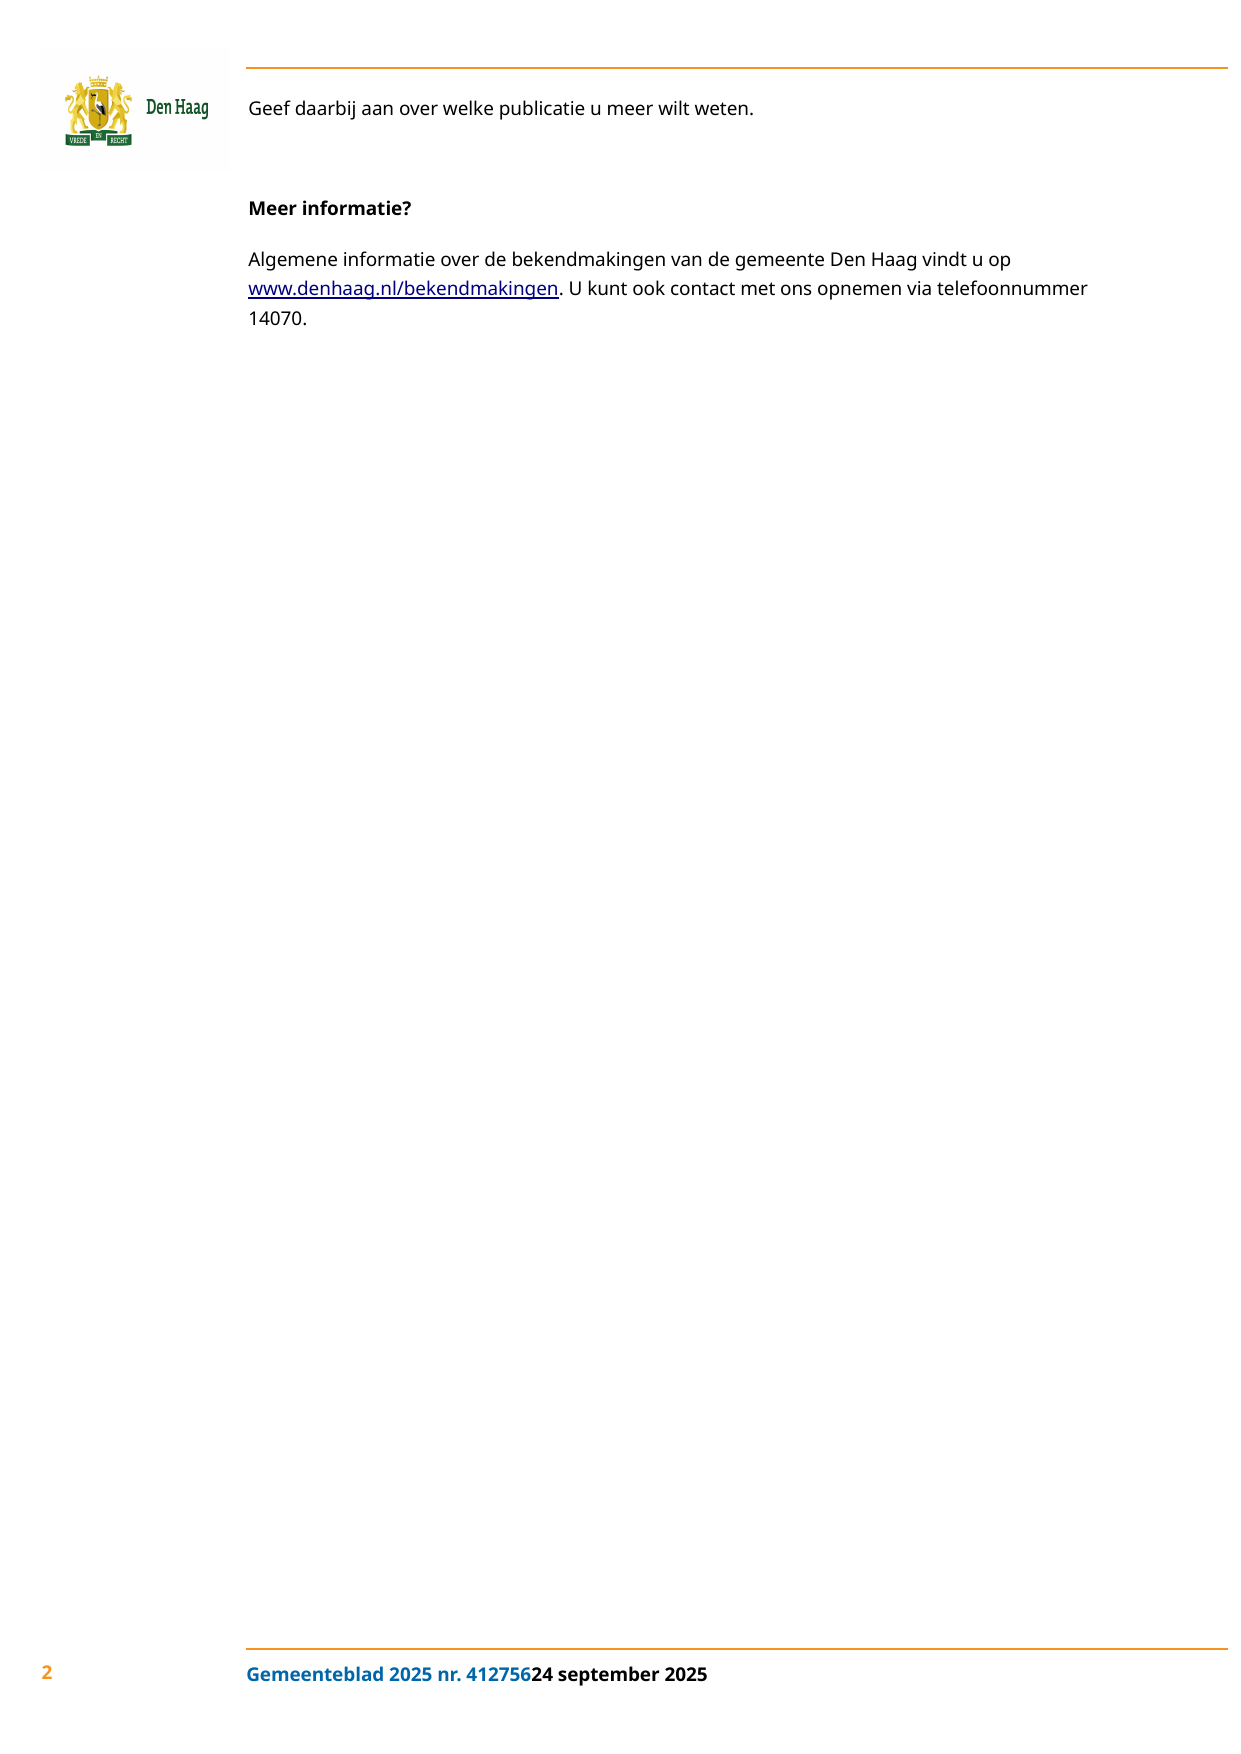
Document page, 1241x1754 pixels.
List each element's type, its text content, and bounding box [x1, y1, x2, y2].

text Geef daarbij aan over welke publicatie u meer wilt weten. [248, 95, 1152, 121]
text Meer informatie? [248, 196, 1152, 221]
text Algemene informatie over de bekendmakingen van de gemeente Den Haag vindt u op www.denhaag.nl/bekendmakingen. U kunt ook contact met ons opnemen via telefoonnummer 14070. [248, 246, 1152, 331]
picture [41, 47, 231, 172]
